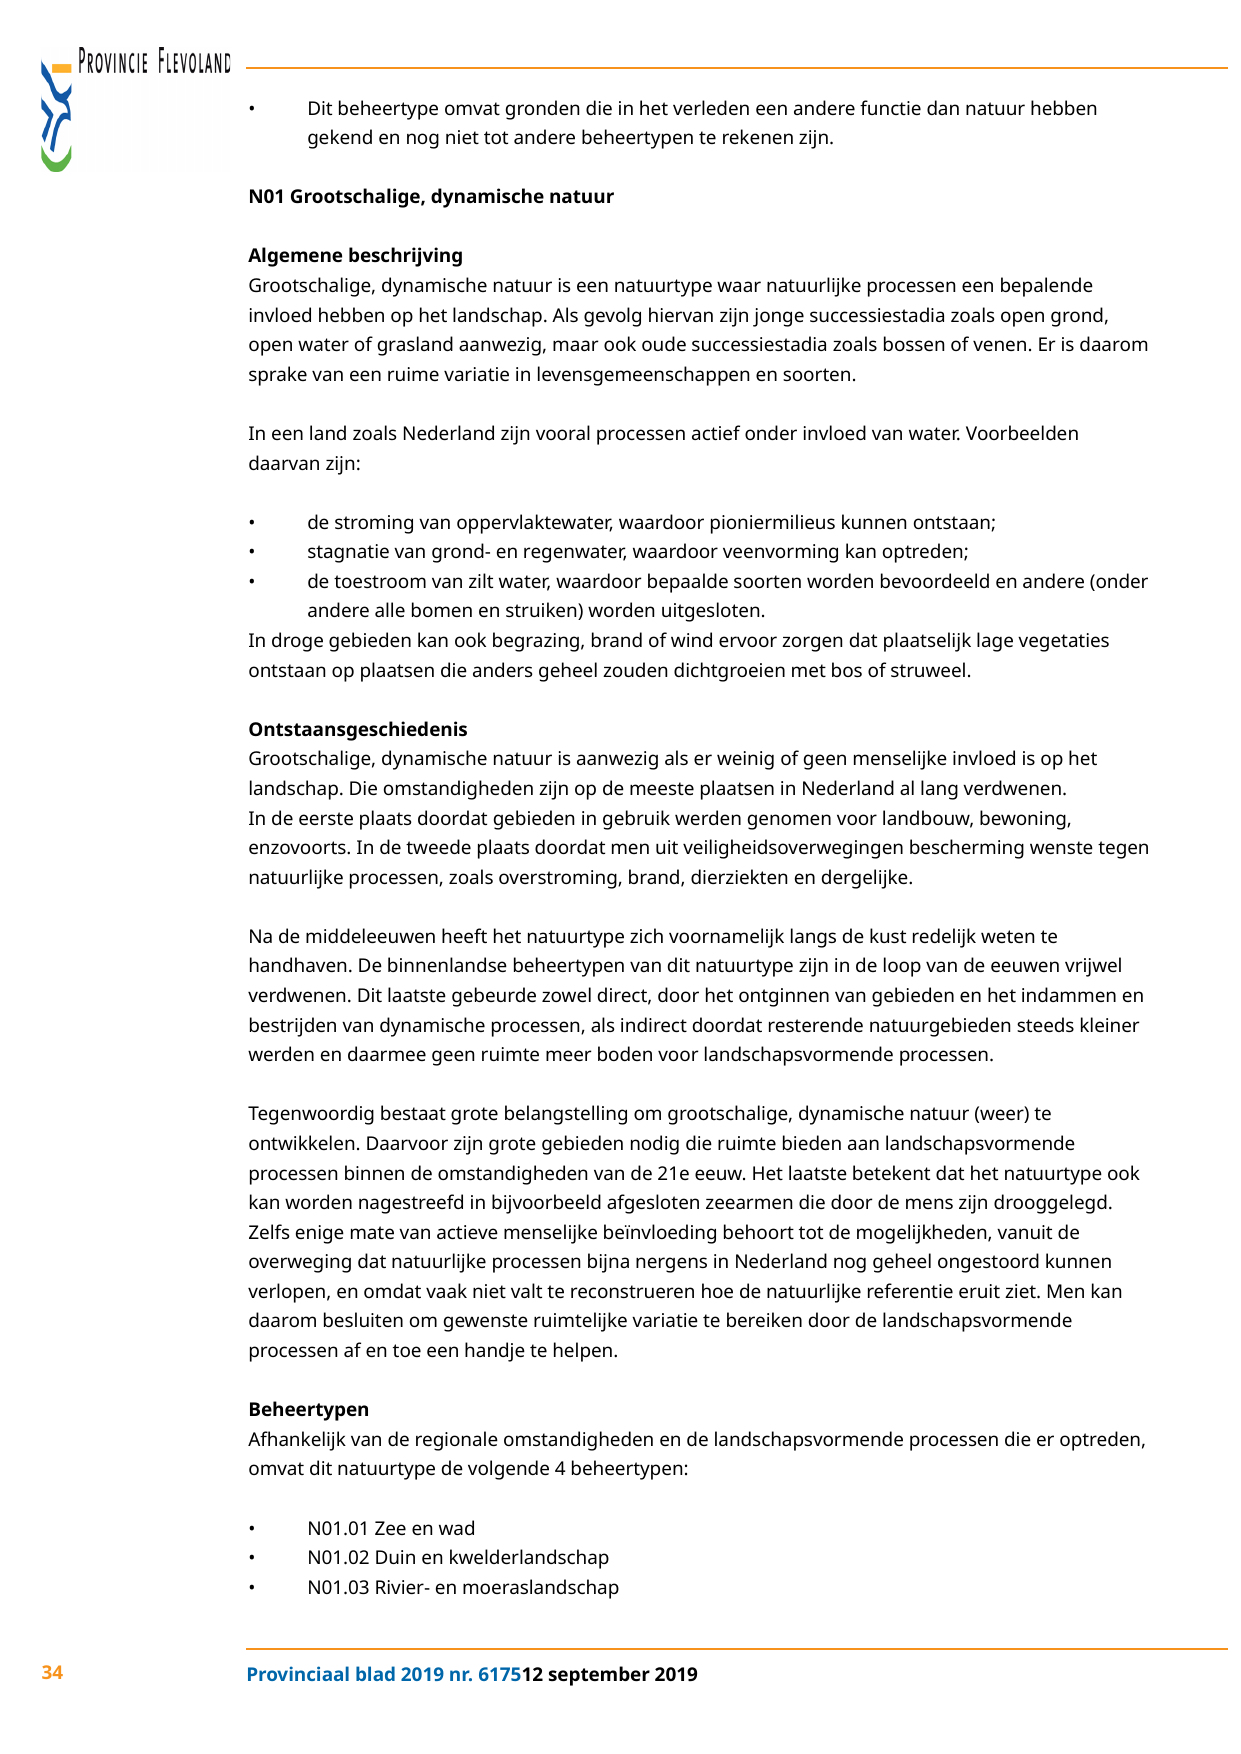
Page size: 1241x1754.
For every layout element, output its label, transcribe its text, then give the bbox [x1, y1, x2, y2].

text Algemene beschrijving [248, 243, 1152, 268]
text Grootschalige, dynamische natuur is aanwezig als er weinig of geen menselijke invloed is op het landschap. Die omstandigheden zijn op de meeste plaatsen in Nederland al lang verdwenen. [248, 746, 1152, 801]
text Grootschalige, dynamische natuur is een natuurtype waar natuurlijke processen een bepalende invloed hebben op het landschap. Als gevolg hiervan zijn jonge successiestadia zoals open grond, open water of grasland aanwezig, maar ook oude successiestadia zoals bossen of venen. Er is daarom sprake van een ruime variatie in levensgemeenschappen en soorten. [248, 272, 1152, 387]
list de toestroom van zilt water, waardoor bepaalde soorten worden bevoordeeld en andere (onder andere alle bomen en struiken) worden uitgesloten. [248, 568, 1152, 623]
list N01.02 Duin en kwelderlandschap [248, 1544, 1152, 1570]
text Beheertypen [248, 1396, 1152, 1422]
list Dit beheertype omvat gronden die in het verleden een andere functie dan natuur hebben gekend en nog niet tot andere beheertypen te rekenen zijn. [248, 95, 1152, 150]
picture [41, 47, 231, 172]
text In droge gebieden kan ook begrazing, brand of wind ervoor zorgen dat plaatselijk lage vegetaties ontstaan op plaatsen die anders geheel zouden dichtgroeien met bos of struweel. [248, 627, 1152, 683]
list stagnatie van grond- en regenwater, waardoor veenvorming kan optreden; [248, 538, 1152, 564]
text In de eerste plaats doordat gebieden in gebruik werden genomen voor landbouw, bewoning, enzovoorts. In de tweede plaats doordat men uit veiligheidsoverwegingen bescherming wenste tegen natuurlijke processen, zoals overstroming, brand, dierziekten en dergelijke. [248, 805, 1152, 890]
text Na de middeleeuwen heeft het natuurtype zich voornamelijk langs de kust redelijk weten te handhaven. De binnenlandse beheertypen van dit natuurtype zijn in de loop van de eeuwen vrijwel verdwenen. Dit laatste gebeurde zowel direct, door het ontginnen van gebieden en het indammen en bestrijden van dynamische processen, als indirect doordat resterende natuurgebieden steeds kleiner werden en daarmee geen ruimte meer boden voor landschapsvormende processen. [248, 923, 1152, 1067]
text Tegenwoordig bestaat grote belangstelling om grootschalige, dynamische natuur (weer) te ontwikkelen. Daarvoor zijn grote gebieden nodig die ruimte bieden aan landschapsvormende processen binnen de omstandigheden van de 21e eeuw. Het laatste betekent dat het natuurtype ook kan worden nagestreefd in bijvoorbeeld afgesloten zeearmen die door de mens zijn drooggelegd. Zelfs enige mate van actieve menselijke beïnvloeding behoort tot de mogelijkheden, vanuit de overweging dat natuurlijke processen bijna nergens in Nederland nog geheel ongestoord kunnen verlopen, en omdat vaak niet valt te reconstrueren hoe de natuurlijke referentie eruit ziet. Men kan daarom besluiten om gewenste ruimtelijke variatie te bereiken door de landschapsvormende processen af en toe een handje te helpen. [248, 1101, 1152, 1363]
text Ontstaansgeschiedenis [248, 716, 1152, 742]
list de stroming van oppervlaktewater, waardoor pioniermilieus kunnen ontstaan; [248, 509, 1152, 535]
list N01.03 Rivier- en moeraslandschap [248, 1574, 1152, 1600]
text In een land zoals Nederland zijn vooral processen actief onder invloed van water. Voorbeelden daarvan zijn: [248, 420, 1152, 476]
list N01.01 Zee en wad [248, 1515, 1152, 1541]
text N01 Grootschalige, dynamische natuur [248, 183, 1152, 209]
text Afhankelijk van de regionale omstandigheden en de landschapsvormende processen die er optreden, omvat dit natuurtype de volgende 4 beheertypen: [248, 1426, 1152, 1481]
